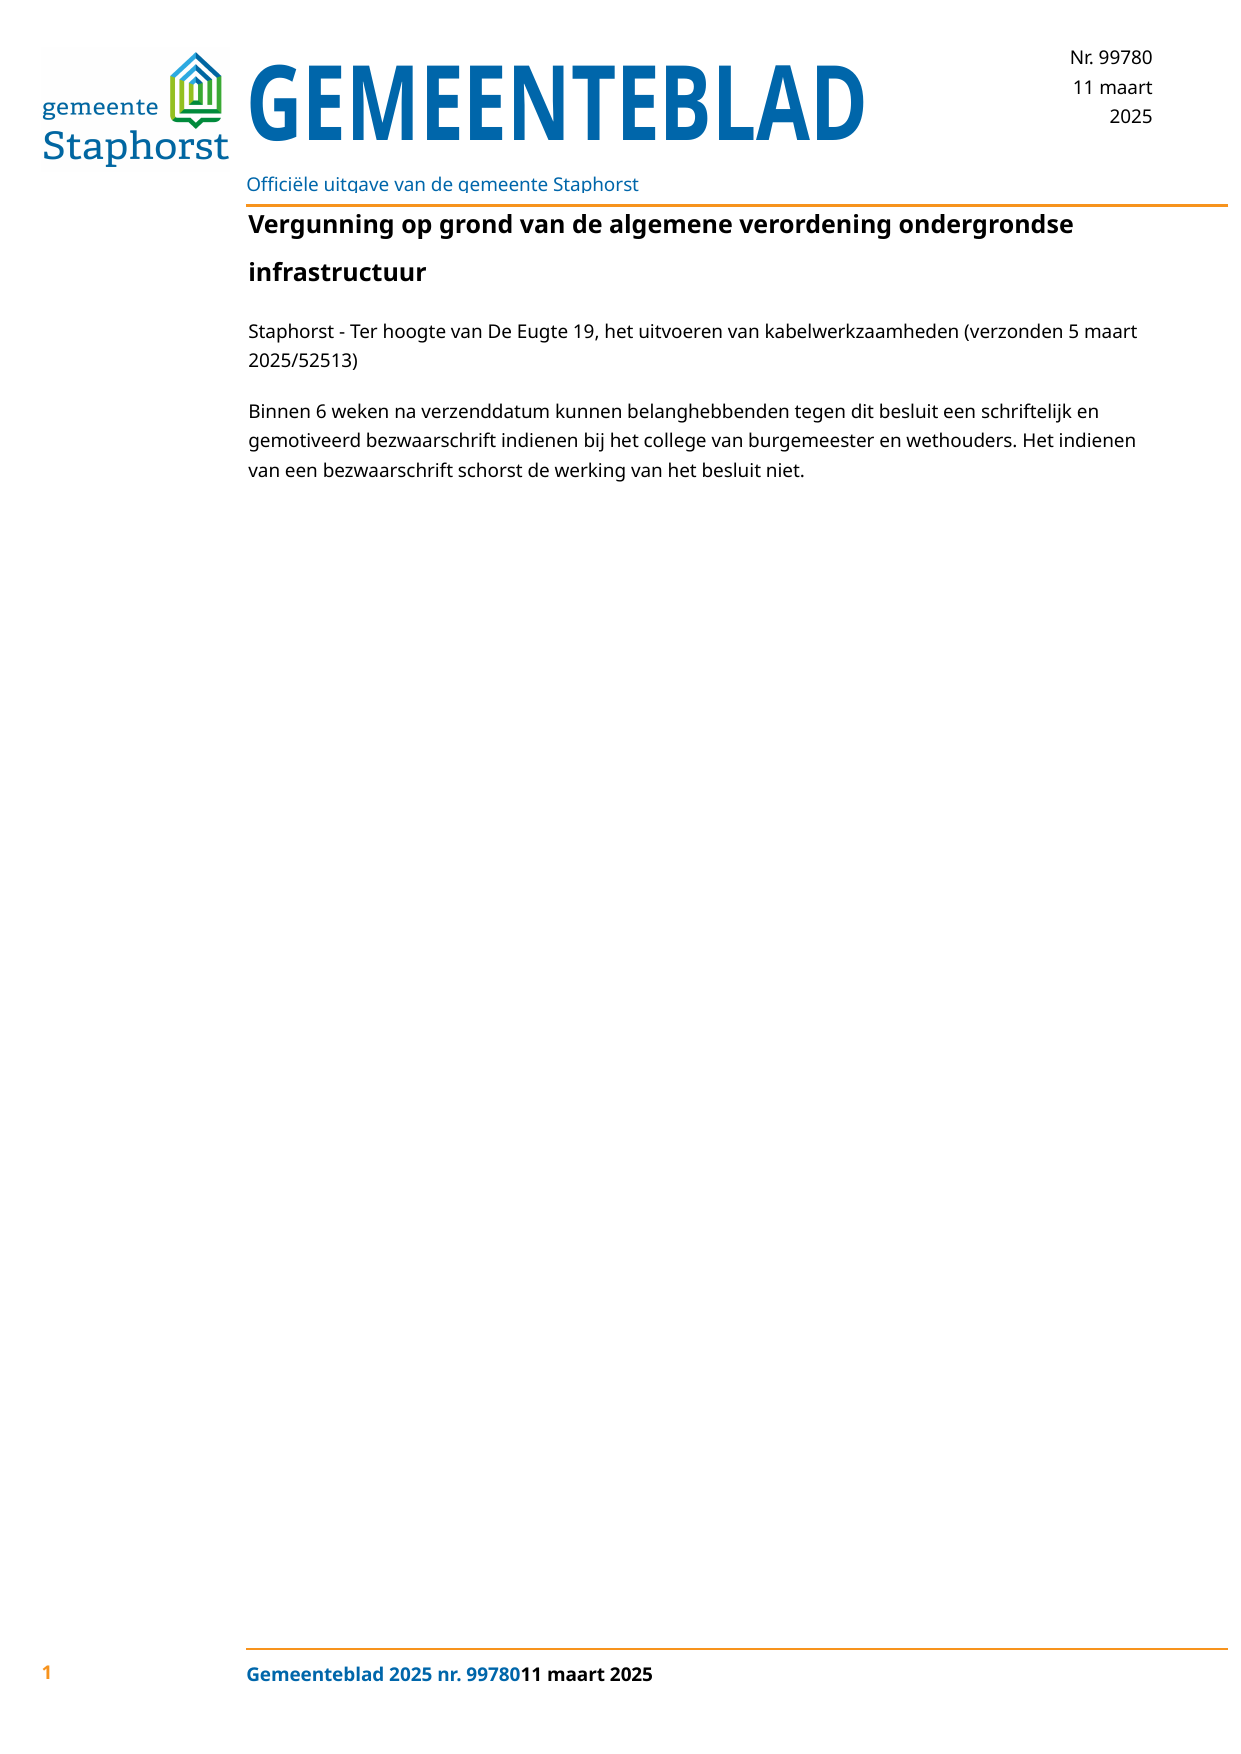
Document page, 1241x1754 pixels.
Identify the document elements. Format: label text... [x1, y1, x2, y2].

picture [41, 47, 231, 172]
text Binnen 6 weken na verzenddatum kunnen belanghebbenden tegen dit besluit een schriftelijk en gemotiveerd bezwaarschrift indienen bij het college van burgemeester en wethouders. Het indienen van een bezwaarschrift schorst de werking van het besluit niet. [248, 398, 1152, 483]
text Vergunning op grond van de algemene verordening ondergrondse infrastructuur [248, 207, 1152, 288]
text Staphorst - Ter hoogte van De Eugte 19, het uitvoeren van kabelwerkzaamheden (verzonden 5 maart 2025/52513) [248, 318, 1152, 373]
